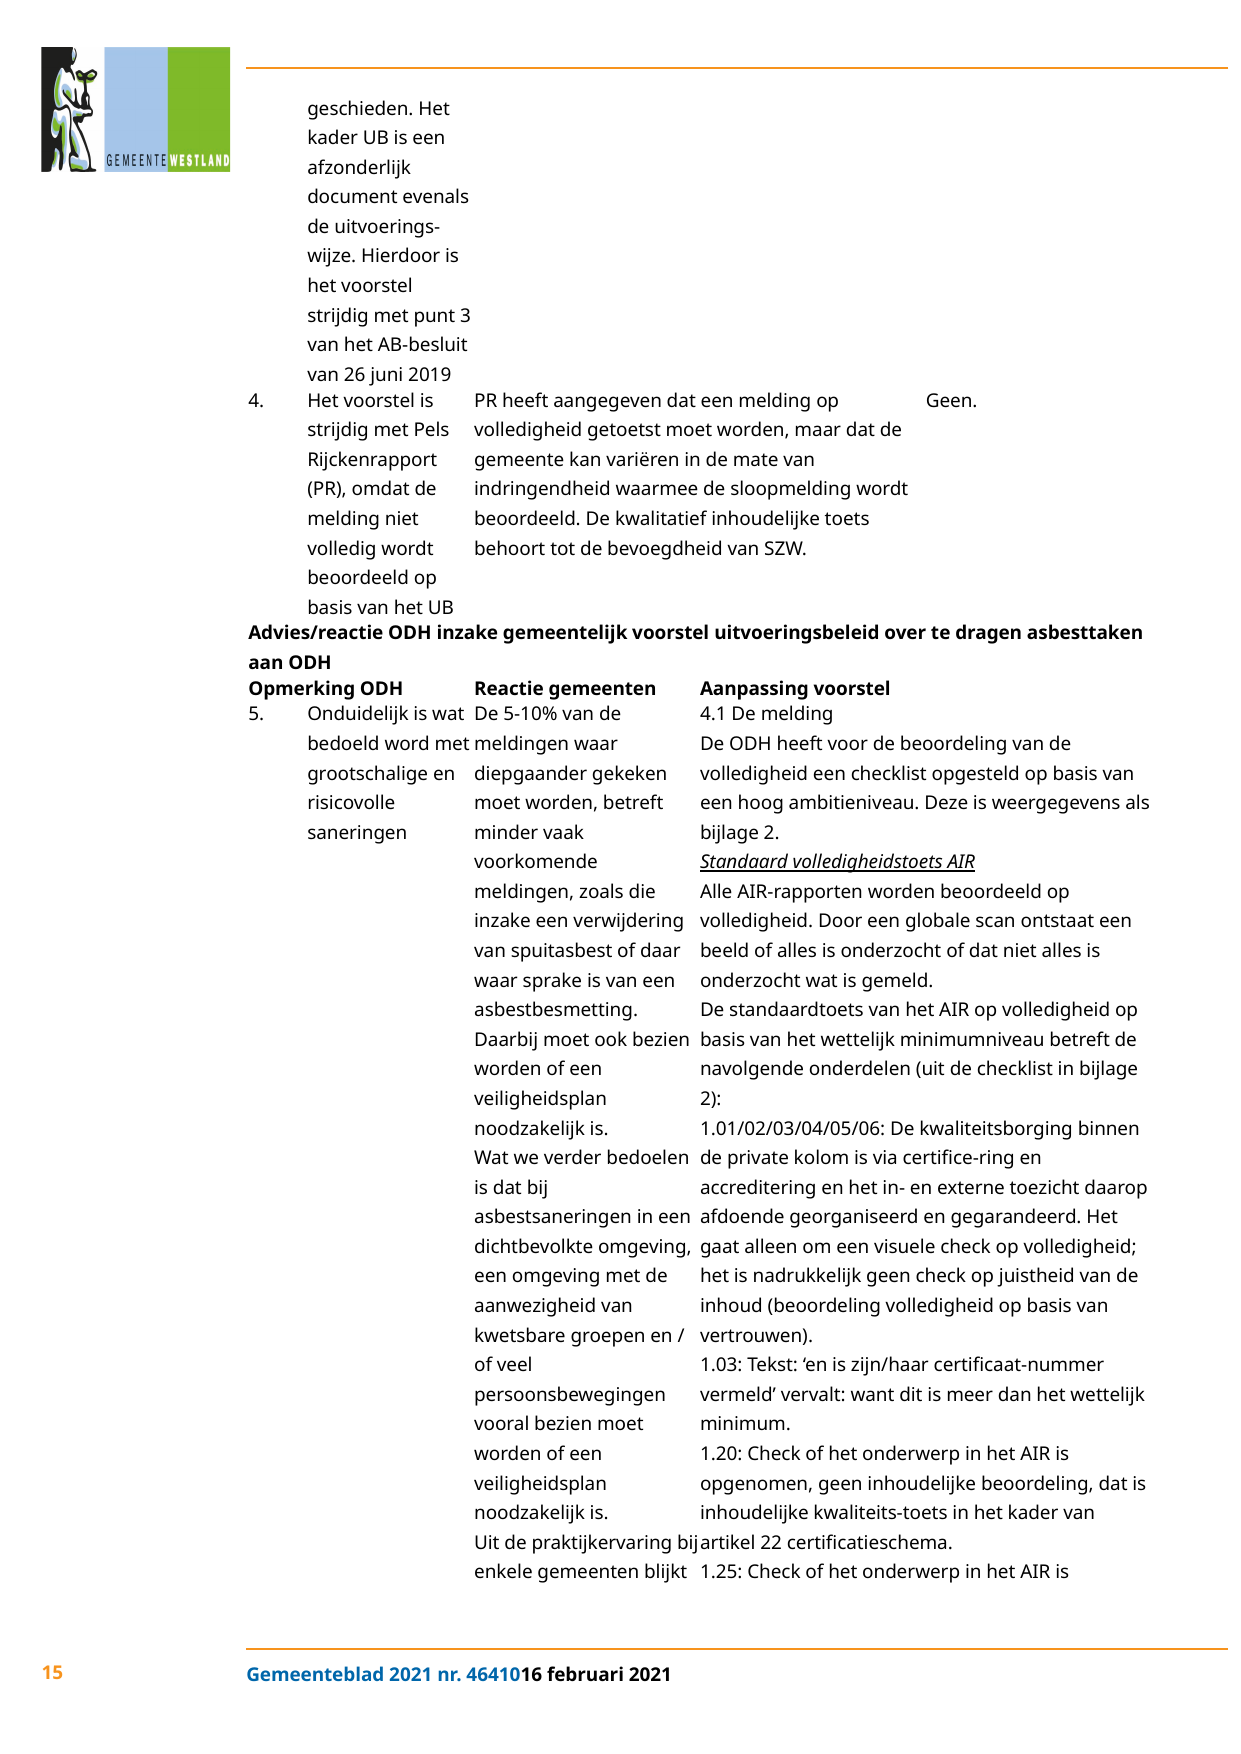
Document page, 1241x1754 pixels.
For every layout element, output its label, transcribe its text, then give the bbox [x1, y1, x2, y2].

table_cell Opmerking ODH [248, 675, 474, 701]
table_cell Advies/reactie ODH inzake gemeentelijk voorstel uitvoeringsbeleid over te dragen asbesttaken aan ODH [248, 620, 1152, 675]
table_cell Onduidelijk is wat bedoeld word met grootschalige en risicovolle saneringen [248, 701, 474, 1584]
table_cell geschieden. Het kader UB is een afzonderlijk document evenals de uitvoerings-wijze. Hierdoor is het voorstel strijdig met punt 3 van het AB-besluit van 26 juni 2019 [248, 95, 474, 387]
table_cell 4.1 De melding De ODH heeft voor de beoordeling van de volledigheid een checklist opgesteld op basis van een hoog ambitieniveau. Deze is weergegevens als bijlage 2. Standaard volledigheidstoets AIR Alle AIR-rapporten worden beoordeeld op volledigheid. Door een globale scan ontstaat een beeld of alles is onderzocht of dat niet alles is onderzocht wat is gemeld. De standaardtoets van het AIR op volledigheid op basis van het wettelijk minimumniveau betreft de navolgende onderdelen (uit de checklist in bijlage 2): 1.01/02/03/04/05/06: De kwaliteitsborging binnen de private kolom is via certifice-ring en accreditering en het in- en externe toezicht daarop afdoende georganiseerd en gegarandeerd. Het gaat alleen om een visuele check op volledigheid; het is nadrukkelijk geen check op juistheid van de inhoud (beoordeling volledigheid op basis van vertrouwen). 1.03: Tekst: ‘en is zijn/haar certificaat-nummer vermeld’ vervalt: want dit is meer dan het wettelijk minimum. 1.20: Check of het onderwerp in het AIR is opgenomen, geen inhoudelijke beoordeling, dat is inhoudelijke kwaliteits-toets in het kader van artikel 22 certificatieschema. 1.25: Check of het onderwerp in het AIR is [700, 701, 1152, 1584]
picture [41, 47, 231, 172]
table_cell De 5-10% van de meldingen waar diepgaander gekeken moet worden, betreft minder vaak voorkomende meldingen, zoals die inzake een verwijdering van spuitasbest of daar waar sprake is van een asbestbesmetting. Daarbij moet ook bezien worden of een veiligheidsplan noodzakelijk is. Wat we verder bedoelen is dat bij asbestsaneringen in een dichtbevolkte omgeving, een omgeving met de aanwezigheid van kwetsbare groepen en / of veel persoonsbewegingen vooral bezien moet worden of een veiligheidsplan noodzakelijk is. Uit de praktijkervaring bij enkele gemeenten blijkt [474, 701, 700, 1584]
table_cell Aanpassing voorstel [700, 675, 1152, 701]
table_cell Geen. [926, 387, 1152, 619]
table_cell Reactie gemeenten [474, 675, 700, 701]
table_cell Het voorstel is strijdig met Pels Rijckenrapport (PR), omdat de melding niet volledig wordt beoordeeld op basis van het UB [248, 387, 474, 619]
table_cell [926, 95, 1152, 387]
table_cell PR heeft aangegeven dat een melding op volledigheid getoetst moet worden, maar dat de gemeente kan variëren in de mate van indringendheid waarmee de sloopmelding wordt beoordeeld. De kwalitatief inhoudelijke toets behoort tot de bevoegdheid van SZW. [474, 387, 926, 619]
table_cell [474, 95, 926, 387]
